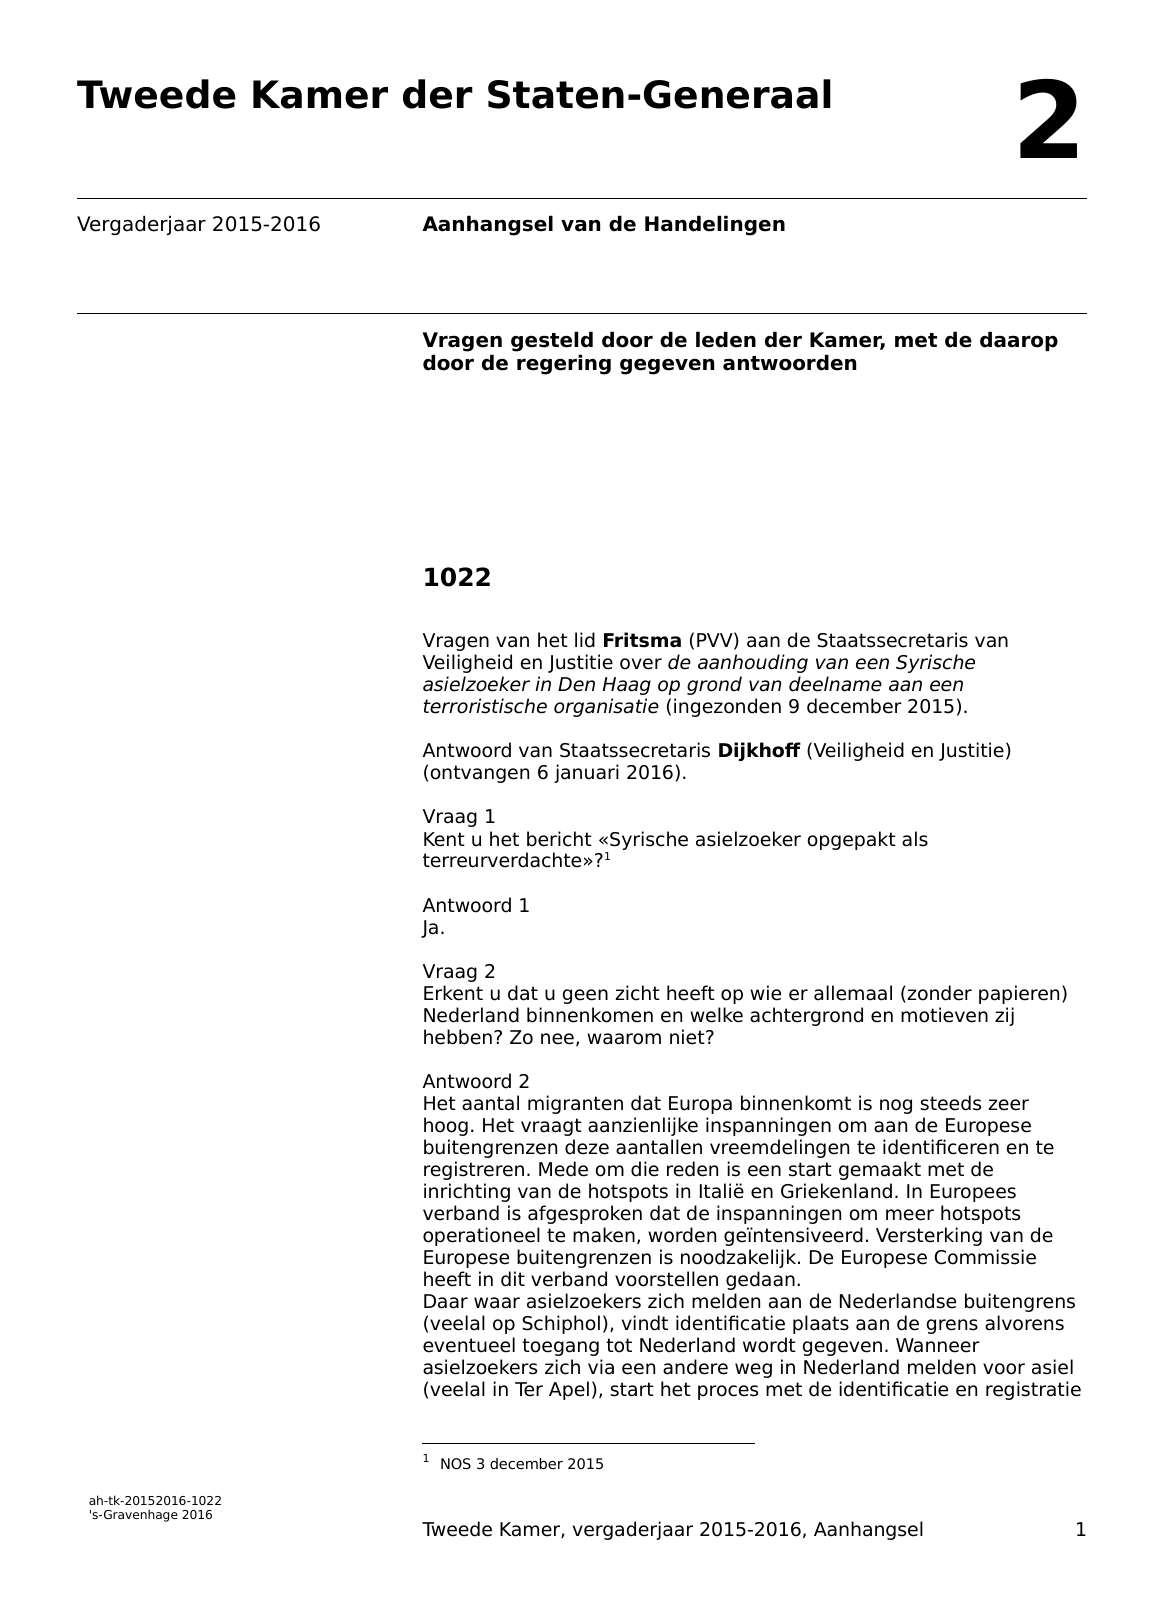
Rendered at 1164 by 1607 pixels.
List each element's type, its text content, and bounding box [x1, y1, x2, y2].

text Antwoord van Staatssecretaris Dijkhoff (Veiligheid en Justitie) (ontvangen 6 januari 2016). [422, 740, 1087, 784]
text Ja. [422, 917, 1087, 938]
table_cell Aanhangsel van de Handelingen [422, 199, 1087, 313]
text Vragen van het lid Fritsma (PVV) aan de Staatssecretaris van Veiligheid en Justitie over de aanhouding van een Syrische asielzoeker in Den Haag op grond van deelname aan een terroristische organisatie (ingezonden 9 december 2015). [422, 630, 1087, 718]
table_cell Vragen gesteld door de leden der Kamer, met de daarop door de regering gegeven antwoorden [422, 314, 1087, 375]
text Antwoord 2 [422, 1071, 1087, 1093]
text Vraag 2 [422, 961, 1087, 983]
table_header Tweede Kamer der Staten-Generaal [77, 59, 886, 198]
text Antwoord 1 [422, 894, 1087, 917]
text 1022 [422, 563, 1087, 592]
table_cell Vergaderjaar 2015-2016 [77, 199, 422, 313]
text ah-tk-20152016-1022 [88, 1494, 323, 1508]
table_header 2 [886, 59, 1087, 198]
text NOS 3 december 2015 [422, 1452, 1087, 1474]
text Daar waar asielzoekers zich melden aan de Nederlandse buitengrens (veelal op Schiphol), vindt identificatie plaats aan de grens alvorens eventueel toegang tot Nederland wordt gegeven. Wanneer asielzoekers zich via een andere weg in Nederland melden voor asiel (veelal in Ter Apel), start het proces met de identificatie en registratie [422, 1291, 1087, 1401]
table_cell [77, 314, 422, 375]
text Vraag 1 [422, 806, 1087, 828]
text 's-Gravenhage 2016 [88, 1508, 323, 1522]
text Het aantal migranten dat Europa binnenkomt is nog steeds zeer hoog. Het vraagt aanzienlijke inspanningen om aan de Europese buitengrenzen deze aantallen vreemdelingen te identificeren en te registreren. Mede om die reden is een start gemaakt met de inrichting van de hotspots in Italië en Griekenland. In Europees verband is afgesproken dat de inspanningen om meer hotspots operationeel te maken, worden geïntensiveerd. Versterking van de Europese buitengrenzen is noodzakelijk. De Europese Commissie heeft in dit verband voorstellen gedaan. [422, 1093, 1087, 1291]
text Erkent u dat u geen zicht heeft op wie er allemaal (zonder papieren) Nederland binnenkomen en welke achtergrond en motieven zij hebben? Zo nee, waarom niet? [422, 983, 1087, 1049]
text Kent u het bericht «Syrische asielzoeker opgepakt als terreurverdachte»? [422, 828, 1087, 872]
